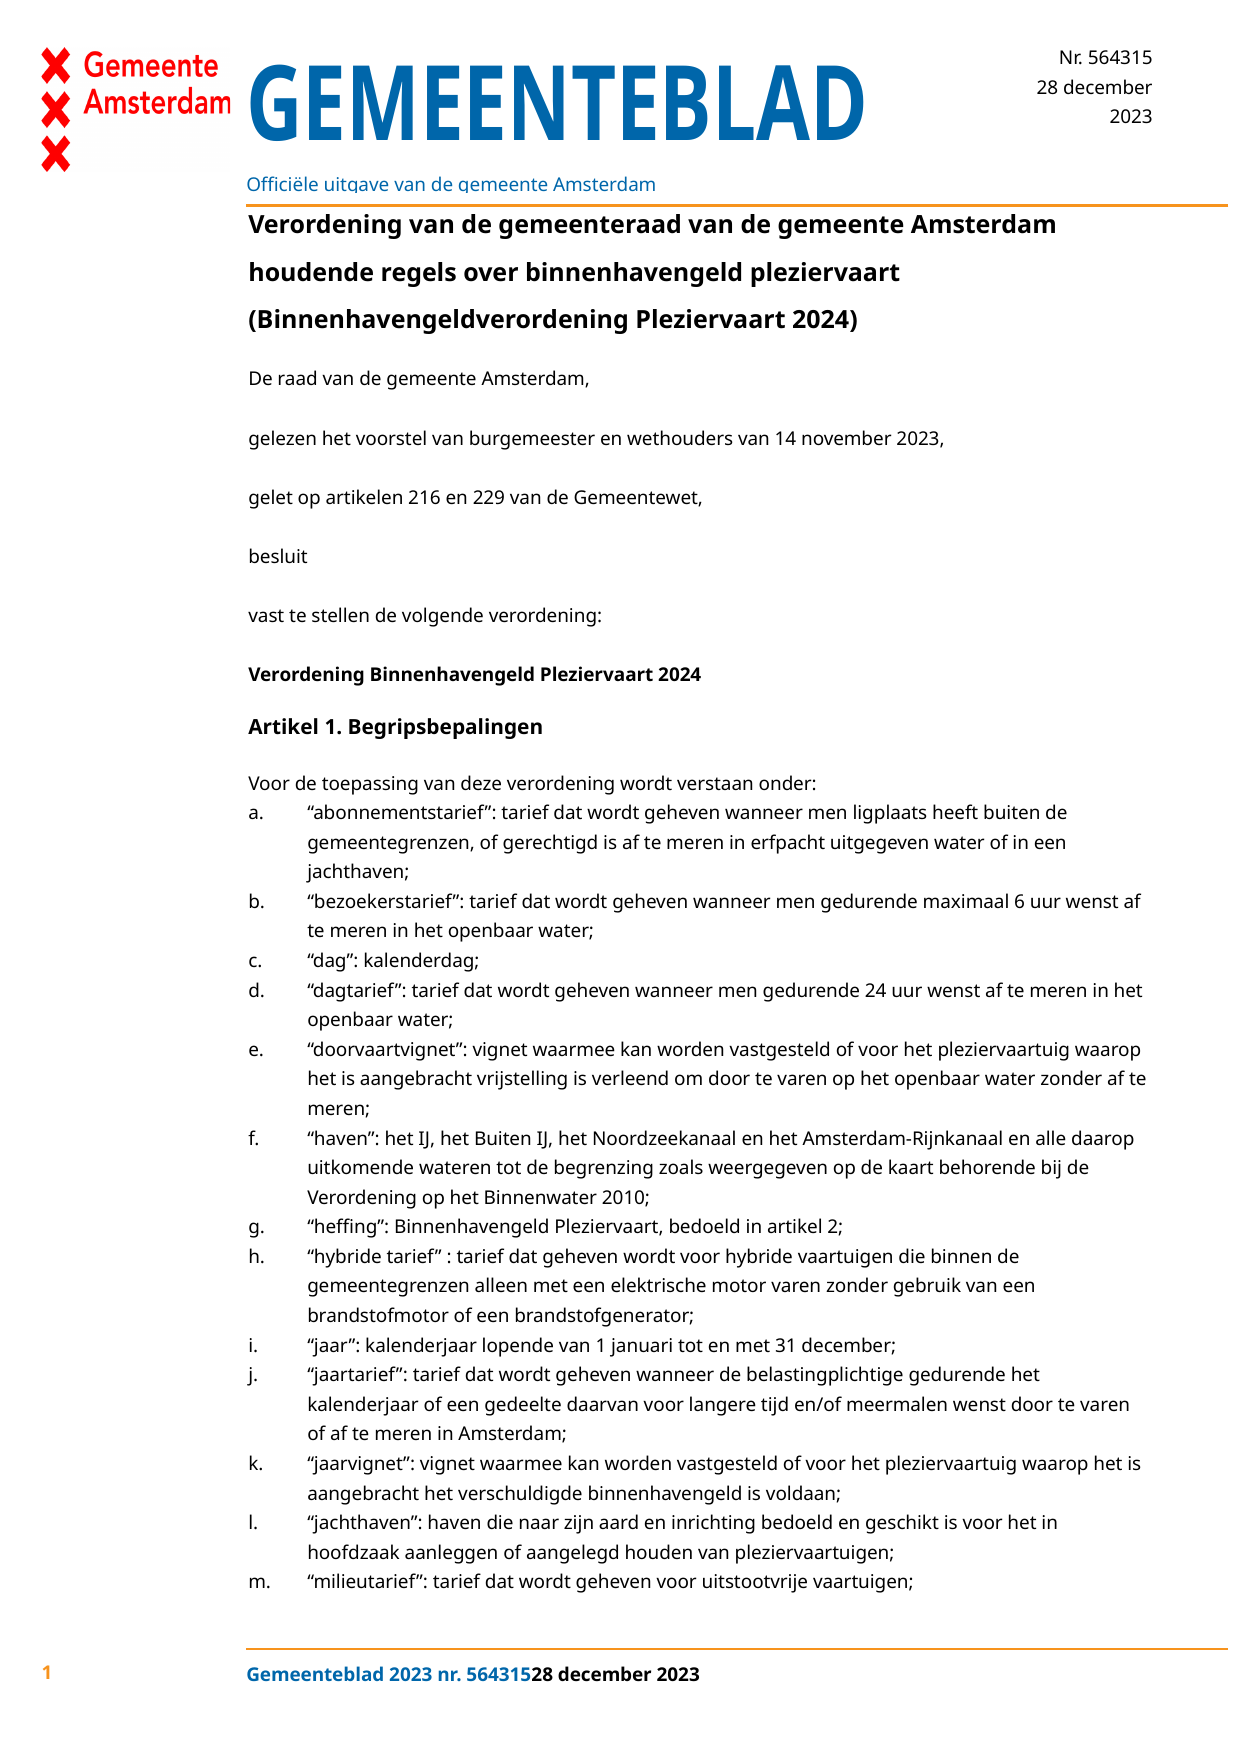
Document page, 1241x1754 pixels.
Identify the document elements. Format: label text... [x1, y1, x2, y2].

list “jaar”: kalenderjaar lopende van 1 januari tot en met 31 december; [248, 1332, 1152, 1358]
list “jachthaven”: haven die naar zijn aard en inrichting bedoeld en geschikt is voor het in hoofdzaak aanleggen of aangelegd houden van pleziervaartuigen; [248, 1509, 1152, 1565]
list “jaarvignet”: vignet waarmee kan worden vastgesteld of voor het pleziervaartuig waarop het is aangebracht het verschuldigde binnenhavengeld is voldaan; [248, 1450, 1152, 1506]
text gelet op artikelen 216 en 229 van de Gemeentewet, [248, 484, 1152, 509]
list “bezoekerstarief”: tarief dat wordt geheven wanneer men gedurende maximaal 6 uur wenst af te meren in het openbaar water; [248, 888, 1152, 943]
list “doorvaartvignet”: vignet waarmee kan worden vastgesteld of voor het pleziervaartuig waarop het is aangebracht vrijstelling is verleend om door te varen op het openbaar water zonder af te meren; [248, 1036, 1152, 1121]
list “heffing”: Binnenhavengeld Pleziervaart, bedoeld in artikel 2; [248, 1213, 1152, 1239]
list “milieutarief”: tarief dat wordt geheven voor uitstootvrije vaartuigen; [248, 1568, 1152, 1594]
list “dagtarief”: tarief dat wordt geheven wanneer men gedurende 24 uur wenst af te meren in het openbaar water; [248, 977, 1152, 1032]
text Verordening Binnenhavengeld Pleziervaart 2024 [248, 661, 1152, 687]
list “hybride tarief” : tarief dat geheven wordt voor hybride vaartuigen die binnen de gemeentegrenzen alleen met een elektrische motor varen zonder gebruik van een brandstofmotor of een brandstofgenerator; [248, 1243, 1152, 1328]
text vast te stellen de volgende verordening: [248, 602, 1152, 628]
text gelezen het voorstel van burgemeester en wethouders van 14 november 2023, [248, 425, 1152, 450]
list “haven”: het IJ, het Buiten IJ, het Noordzeekanaal en het Amsterdam-Rijnkanaal en alle daarop uitkomende wateren tot de begrenzing zoals weergegeven op de kaart behorende bij de Verordening op het Binnenwater 2010; [248, 1125, 1152, 1210]
text besluit [248, 543, 1152, 569]
text Verordening van de gemeenteraad van de gemeente Amsterdam houdende regels over binnenhavengeld pleziervaart (Binnenhavengeldverordening Pleziervaart 2024) [248, 207, 1152, 336]
list “abonnementstarief”: tarief dat wordt geheven wanneer men ligplaats heeft buiten de gemeentegrenzen, of gerechtigd is af te meren in erfpacht uitgegeven water of in een jachthaven; [248, 799, 1152, 884]
picture [41, 47, 231, 172]
text De raad van de gemeente Amsterdam, [248, 366, 1152, 391]
text Voor de toepassing van deze verordening wordt verstaan onder: [248, 770, 1152, 796]
list “dag”: kalenderdag; [248, 947, 1152, 973]
text Artikel 1. Begripsbepalingen [248, 712, 1152, 740]
list “jaartarief”: tarief dat wordt geheven wanneer de belastingplichtige gedurende het kalenderjaar of een gedeelte daarvan voor langere tijd en/of meermalen wenst door te varen of af te meren in Amsterdam; [248, 1361, 1152, 1446]
